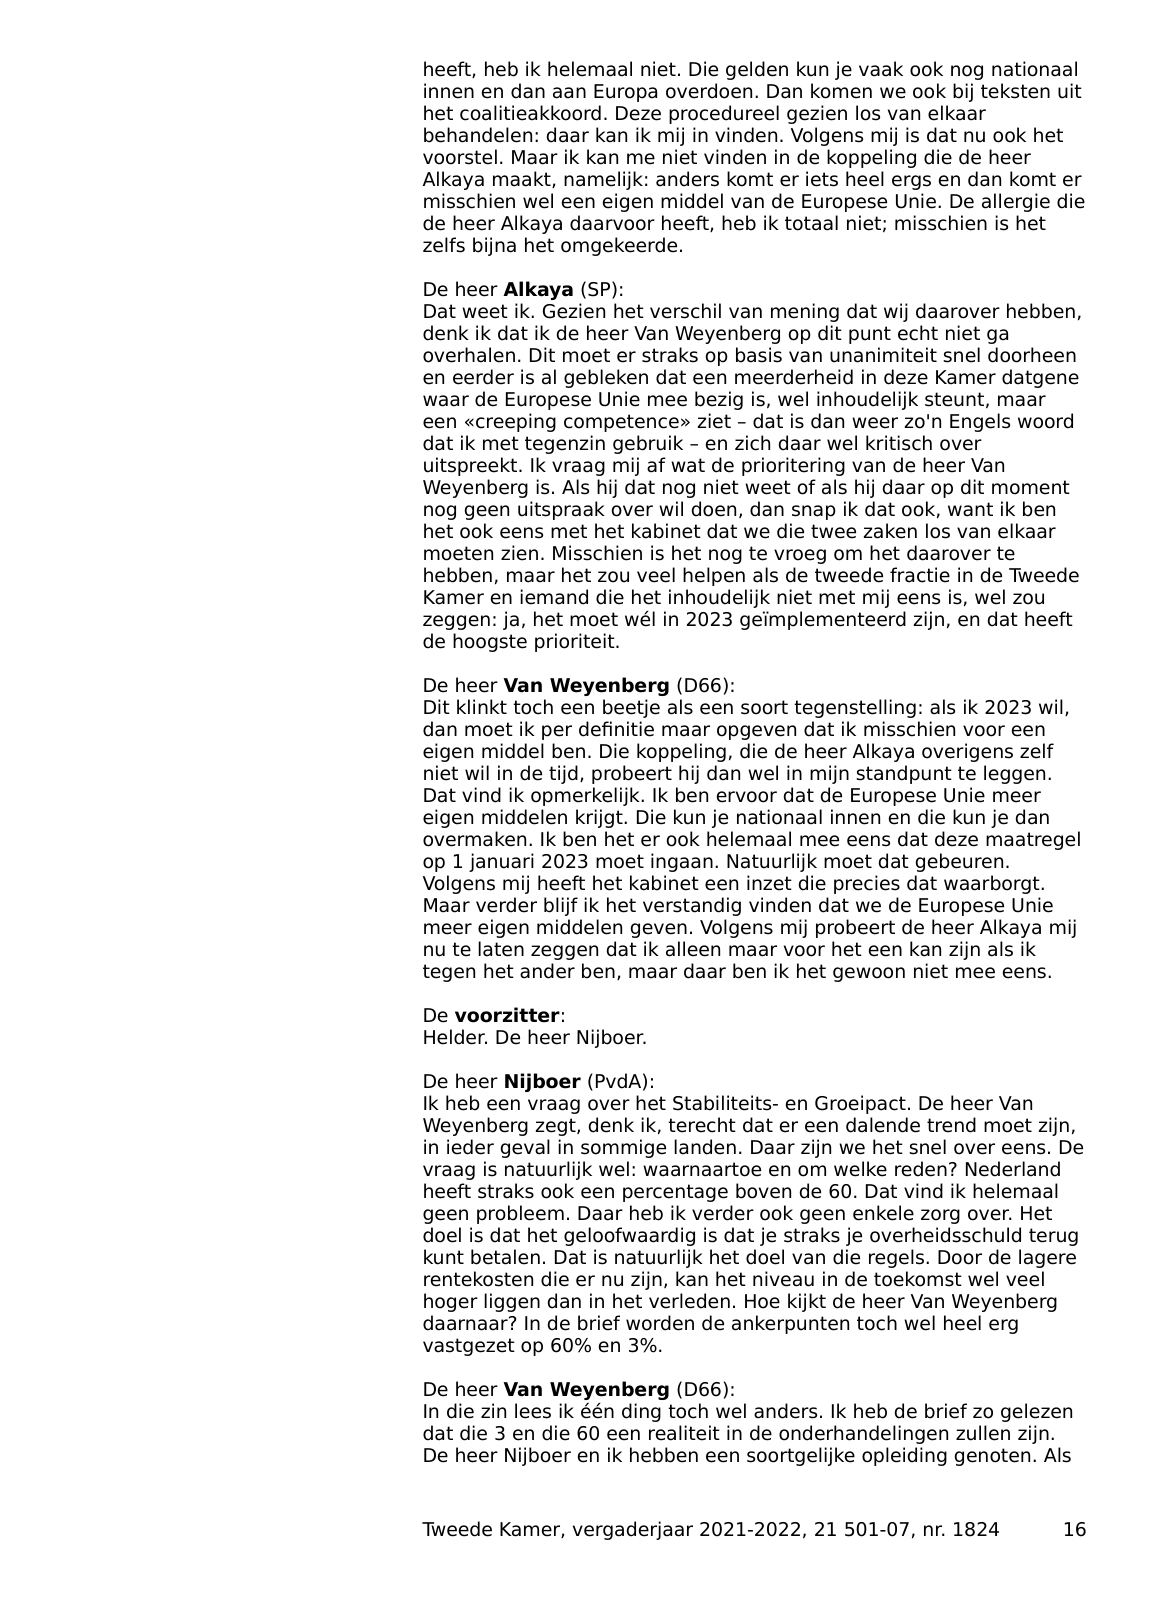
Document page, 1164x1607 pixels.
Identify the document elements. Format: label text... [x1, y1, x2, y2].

text De heer Van Weyenberg (D66): [422, 675, 1087, 697]
text Dit klinkt toch een beetje als een soort tegenstelling: als ik 2023 wil, dan moet ik per definitie maar opgeven dat ik misschien voor een eigen middel ben. Die koppeling, die de heer Alkaya overigens zelf niet wil in de tijd, probeert hij dan wel in mijn standpunt te leggen. Dat vind ik opmerkelijk. Ik ben ervoor dat de Europese Unie meer eigen middelen krijgt. Die kun je nationaal innen en die kun je dan overmaken. Ik ben het er ook helemaal mee eens dat deze maatregel op 1 januari 2023 moet ingaan. Natuurlijk moet dat gebeuren. Volgens mij heeft het kabinet een inzet die precies dat waarborgt. Maar verder blijf ik het verstandig vinden dat we de Europese Unie meer eigen middelen geven. Volgens mij probeert de heer Alkaya mij nu te laten zeggen dat ik alleen maar voor het een kan zijn als ik tegen het ander ben, maar daar ben ik het gewoon niet mee eens. [422, 697, 1087, 983]
text De voorzitter: [422, 1005, 1087, 1027]
text heeft, heb ik helemaal niet. Die gelden kun je vaak ook nog nationaal innen en dan aan Europa overdoen. Dan komen we ook bij teksten uit het coalitieakkoord. Deze procedureel gezien los van elkaar behandelen: daar kan ik mij in vinden. Volgens mij is dat nu ook het voorstel. Maar ik kan me niet vinden in de koppeling die de heer Alkaya maakt, namelijk: anders komt er iets heel ergs en dan komt er misschien wel een eigen middel van de Europese Unie. De allergie die de heer Alkaya daarvoor heeft, heb ik totaal niet; misschien is het zelfs bijna het omgekeerde. [422, 59, 1087, 257]
text De heer Alkaya (SP): [422, 279, 1087, 301]
text Ik heb een vraag over het Stabiliteits- en Groeipact. De heer Van Weyenberg zegt, denk ik, terecht dat er een dalende trend moet zijn, in ieder geval in sommige landen. Daar zijn we het snel over eens. De vraag is natuurlijk wel: waarnaartoe en om welke reden? Nederland heeft straks ook een percentage boven de 60. Dat vind ik helemaal geen probleem. Daar heb ik verder ook geen enkele zorg over. Het doel is dat het geloofwaardig is dat je straks je overheidsschuld terug kunt betalen. Dat is natuurlijk het doel van die regels. Door de lagere rentekosten die er nu zijn, kan het niveau in de toekomst wel veel hoger liggen dan in het verleden. Hoe kijkt de heer Van Weyenberg daarnaar? In de brief worden de ankerpunten toch wel heel erg vastgezet op 60% en 3%. [422, 1093, 1087, 1357]
text De heer Nijboer (PvdA): [422, 1071, 1087, 1093]
text Helder. De heer Nijboer. [422, 1027, 1087, 1049]
text In die zin lees ik één ding toch wel anders. Ik heb de brief zo gelezen dat die 3 en die 60 een realiteit in de onderhandelingen zullen zijn. De heer Nijboer en ik hebben een soortgelijke opleiding genoten. Als [422, 1401, 1087, 1467]
text De heer Van Weyenberg (D66): [422, 1379, 1087, 1401]
text Dat weet ik. Gezien het verschil van mening dat wij daarover hebben, denk ik dat ik de heer Van Weyenberg op dit punt echt niet ga overhalen. Dit moet er straks op basis van unanimiteit snel doorheen en eerder is al gebleken dat een meerderheid in deze Kamer datgene waar de Europese Unie mee bezig is, wel inhoudelijk steunt, maar een «creeping competence» ziet – dat is dan weer zo'n Engels woord dat ik met tegenzin gebruik – en zich daar wel kritisch over uitspreekt. Ik vraag mij af wat de prioritering van de heer Van Weyenberg is. Als hij dat nog niet weet of als hij daar op dit moment nog geen uitspraak over wil doen, dan snap ik dat ook, want ik ben het ook eens met het kabinet dat we die twee zaken los van elkaar moeten zien. Misschien is het nog te vroeg om het daarover te hebben, maar het zou veel helpen als de tweede fractie in de Tweede Kamer en iemand die het inhoudelijk niet met mij eens is, wel zou zeggen: ja, het moet wél in 2023 geïmplementeerd zijn, en dat heeft de hoogste prioriteit. [422, 301, 1087, 653]
